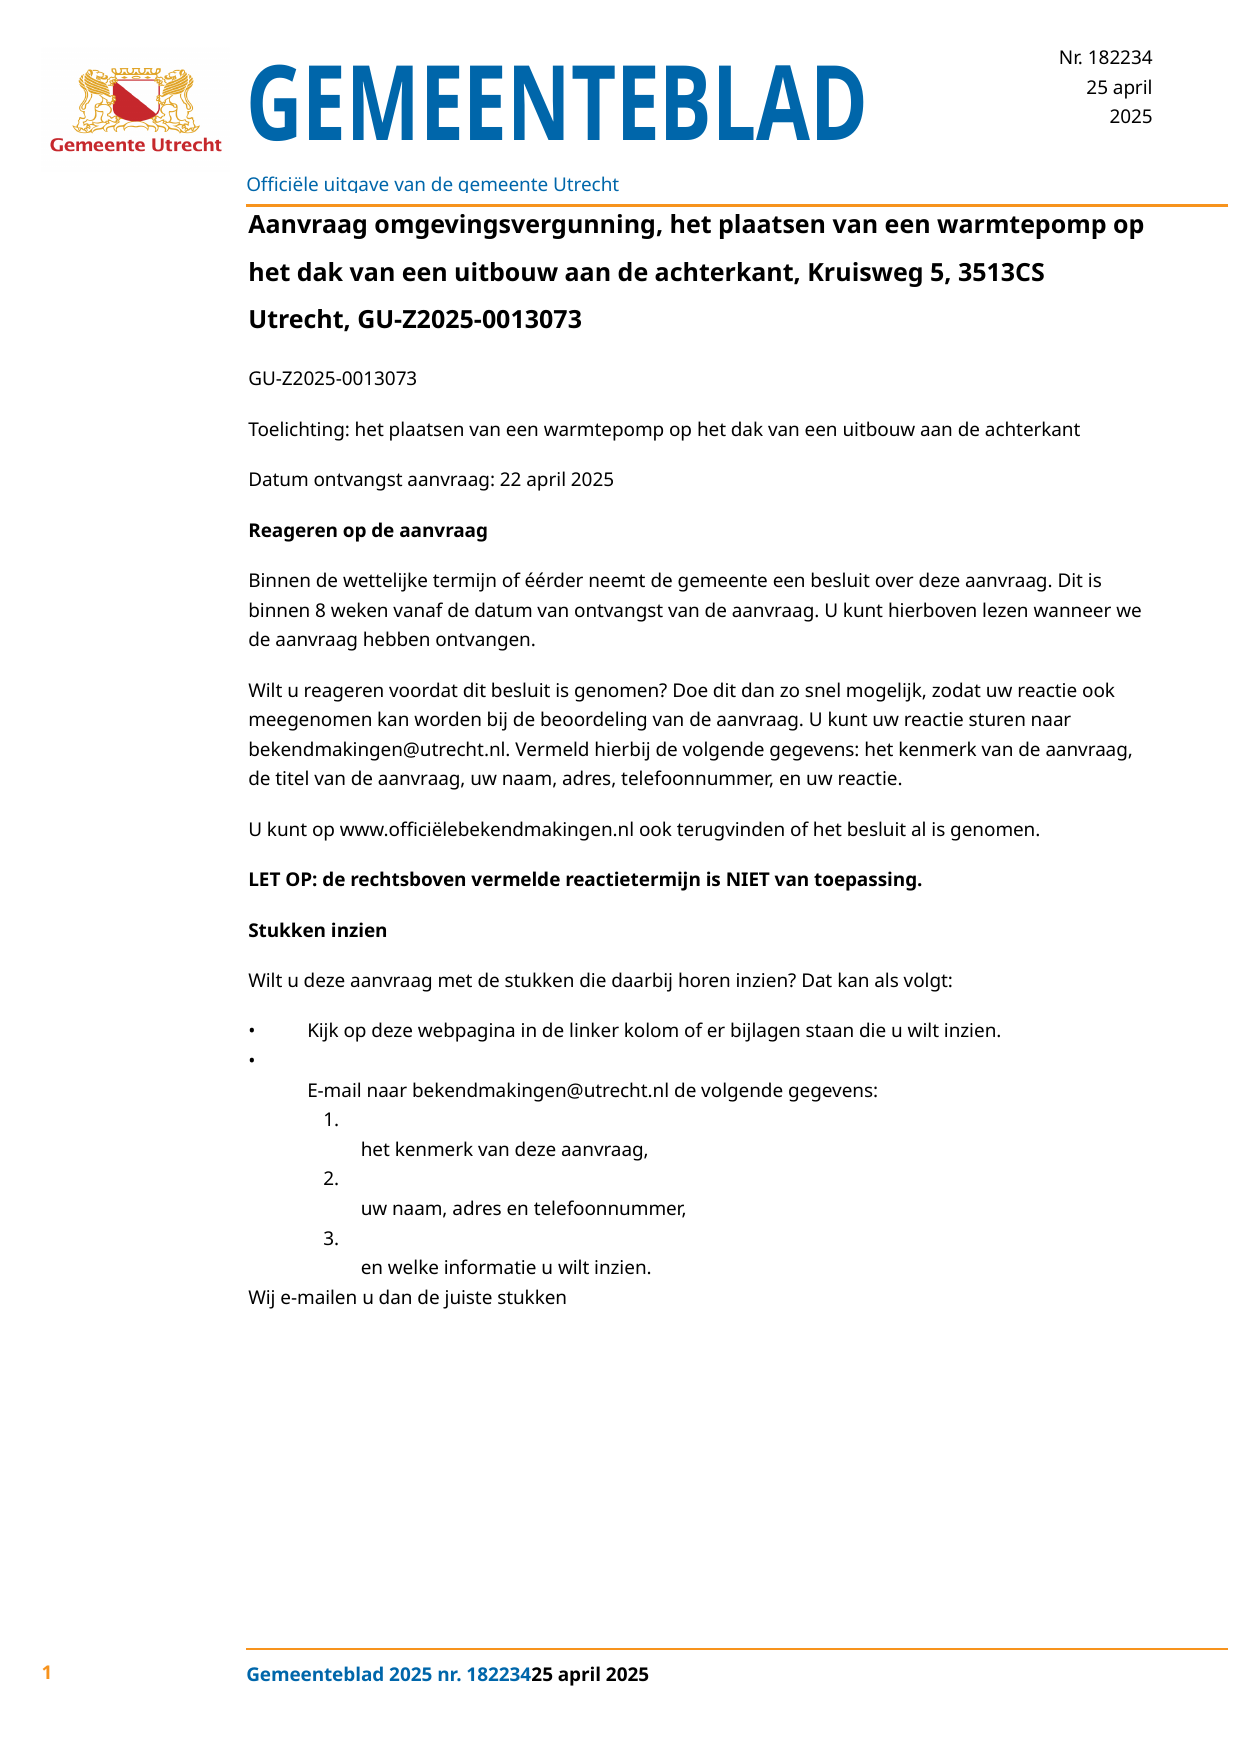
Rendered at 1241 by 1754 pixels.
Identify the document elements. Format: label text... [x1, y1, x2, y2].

list E-mail naar bekendmakingen@utrecht.nl de volgende gegevens: [248, 1077, 1152, 1102]
text Wilt u reageren voordat dit besluit is genomen? Doe dit dan zo snel mogelijk, zodat uw reactie ook meegenomen kan worden bij de beoordeling van de aanvraag. U kunt uw reactie sturen naar bekendmakingen@utrecht.nl. Vermeld hierbij de volgende gegevens: het kenmerk van de aanvraag, de titel van de aanvraag, uw naam, adres, telefoonnummer, en uw reactie. [248, 677, 1152, 791]
text U kunt op www.officiëlebekendmakingen.nl ook terugvinden of het besluit al is genomen. [248, 816, 1152, 842]
list uw naam, adres en telefoonnummer, [323, 1195, 1152, 1221]
text Binnen de wettelijke termijn of éérder neemt de gemeente een besluit over deze aanvraag. Dit is binnen 8 weken vanaf de datum van ontvangst van de aanvraag. U kunt hierboven lezen wanneer we de aanvraag hebben ontvangen. [248, 567, 1152, 652]
text Wilt u deze aanvraag met de stukken die daarbij horen inzien? Dat kan als volgt: [248, 967, 1152, 993]
picture [41, 47, 231, 172]
list en welke informatie u wilt inzien. [323, 1254, 1152, 1280]
text Wij e-mailen u dan de juiste stukken [248, 1284, 1152, 1309]
text Datum ontvangst aanvraag: 22 april 2025 [248, 466, 1152, 492]
text GU-Z2025-0013073 [248, 366, 1152, 391]
list Kijk op deze webpagina in de linker kolom of er bijlagen staan die u wilt inzien. [248, 1018, 1152, 1043]
text Aanvraag omgevingsvergunning, het plaatsen van een warmtepomp op het dak van een uitbouw aan de achterkant, Kruisweg 5, 3513CS Utrecht, GU-Z2025-0013073 [248, 207, 1152, 336]
text LET OP: de rechtsboven vermelde reactietermijn is NIET van toepassing. [248, 866, 1152, 892]
text Reageren op de aanvraag [248, 517, 1152, 542]
text Stukken inzien [248, 917, 1152, 942]
text Toelichting: het plaatsen van een warmtepomp op het dak van een uitbouw aan de achterkant [248, 416, 1152, 442]
list het kenmerk van deze aanvraag, [323, 1136, 1152, 1162]
